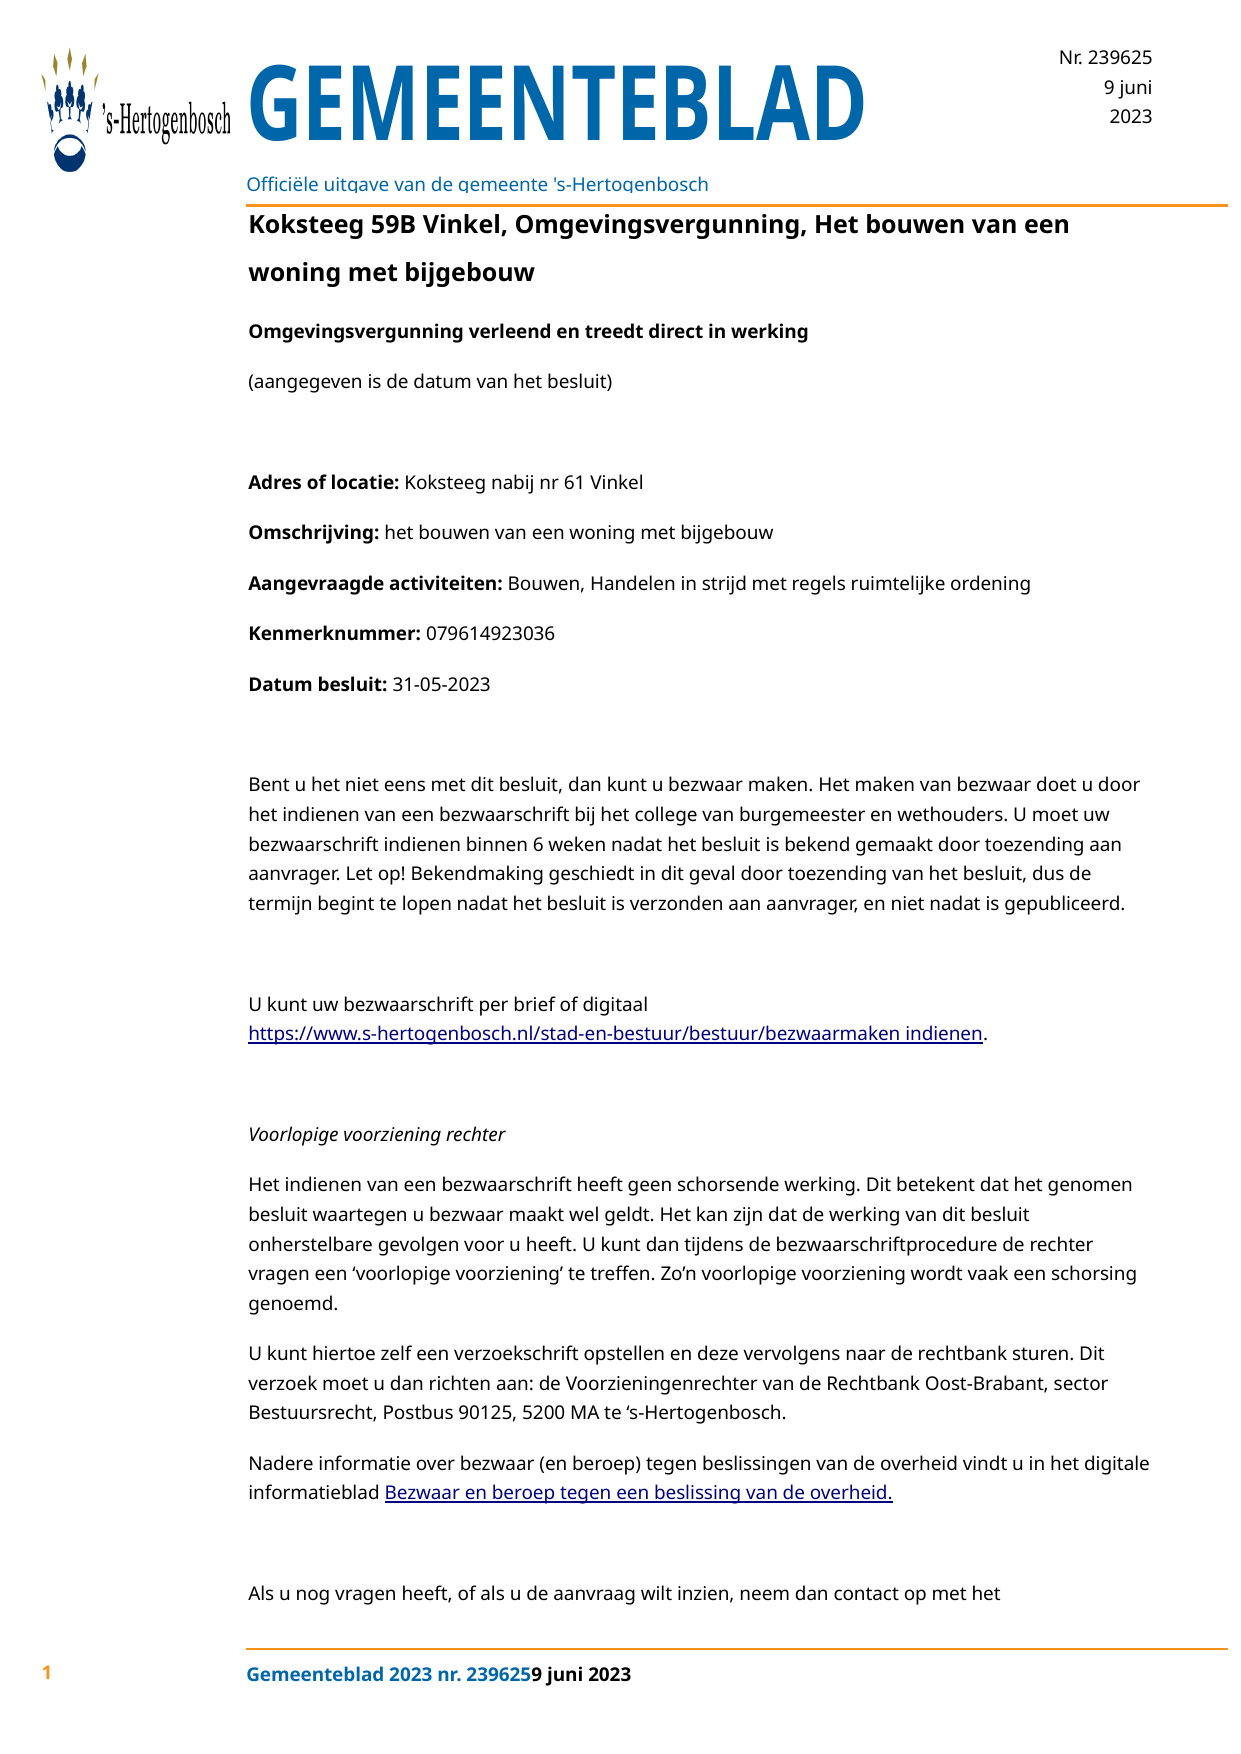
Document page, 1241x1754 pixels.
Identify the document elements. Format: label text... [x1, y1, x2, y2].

text Koksteeg 59B Vinkel, Omgevingsvergunning, Het bouwen van een woning met bijgebouw [248, 207, 1152, 288]
text Nadere informatie over bezwaar (en beroep) tegen beslissingen van de overheid vindt u in het digitale informatieblad Bezwaar en beroep tegen een beslissing van de overheid. [248, 1450, 1152, 1505]
text Adres of locatie: Koksteeg nabij nr 61 Vinkel [248, 469, 1152, 495]
text Bent u het niet eens met dit besluit, dan kunt u bezwaar maken. Het maken van bezwaar doet u door het indienen van een bezwaarschrift bij het college van burgemeester en wethouders. U moet uw bezwaarschrift indienen binnen 6 weken nadat het besluit is bekend gemaakt door toezending aan aanvrager. Let op! Bekendmaking geschiedt in dit geval door toezending van het besluit, dus de termijn begint te lopen nadat het besluit is verzonden aan aanvrager, en niet nadat is gepubliceerd. [248, 772, 1152, 916]
text (aangegeven is de datum van het besluit) [248, 368, 1152, 394]
text Omgevingsvergunning verleend en treedt direct in werking [248, 318, 1152, 344]
text Datum besluit: 31-05-2023 [248, 671, 1152, 697]
text Als u nog vragen heeft, of als u de aanvraag wilt inzien, neem dan contact op met het [248, 1580, 1152, 1606]
text Kenmerknummer: 079614923036 [248, 620, 1152, 646]
text U kunt uw bezwaarschrift per brief of digitaal https://www.s-hertogenbosch.nl/stad-en-bestuur/bestuur/bezwaarmaken indienen. [248, 991, 1152, 1046]
text Omschrijving: het bouwen van een woning met bijgebouw [248, 519, 1152, 545]
text U kunt hiertoe zelf een verzoekschrift opstellen en deze vervolgens naar de rechtbank sturen. Dit verzoek moet u dan richten aan: de Voorzieningenrechter van de Rechtbank Oost-Brabant, sector Bestuursrecht, Postbus 90125, 5200 MA te ‘s-Hertogenbosch. [248, 1340, 1152, 1425]
text Aangevraagde activiteiten: Bouwen, Handelen in strijd met regels ruimtelijke ordening [248, 570, 1152, 596]
text Het indienen van een bezwaarschrift heeft geen schorsende werking. Dit betekent dat het genomen besluit waartegen u bezwaar maakt wel geldt. Het kan zijn dat de werking van dit besluit onherstelbare gevolgen voor u heeft. U kunt dan tijdens de bezwaarschriftprocedure de rechter vragen een ‘voorlopige voorziening’ te treffen. Zo’n voorlopige voorziening wordt vaak een schorsing genoemd. [248, 1172, 1152, 1316]
picture [41, 47, 231, 172]
text Voorlopige voorziening rechter [248, 1121, 1152, 1147]
